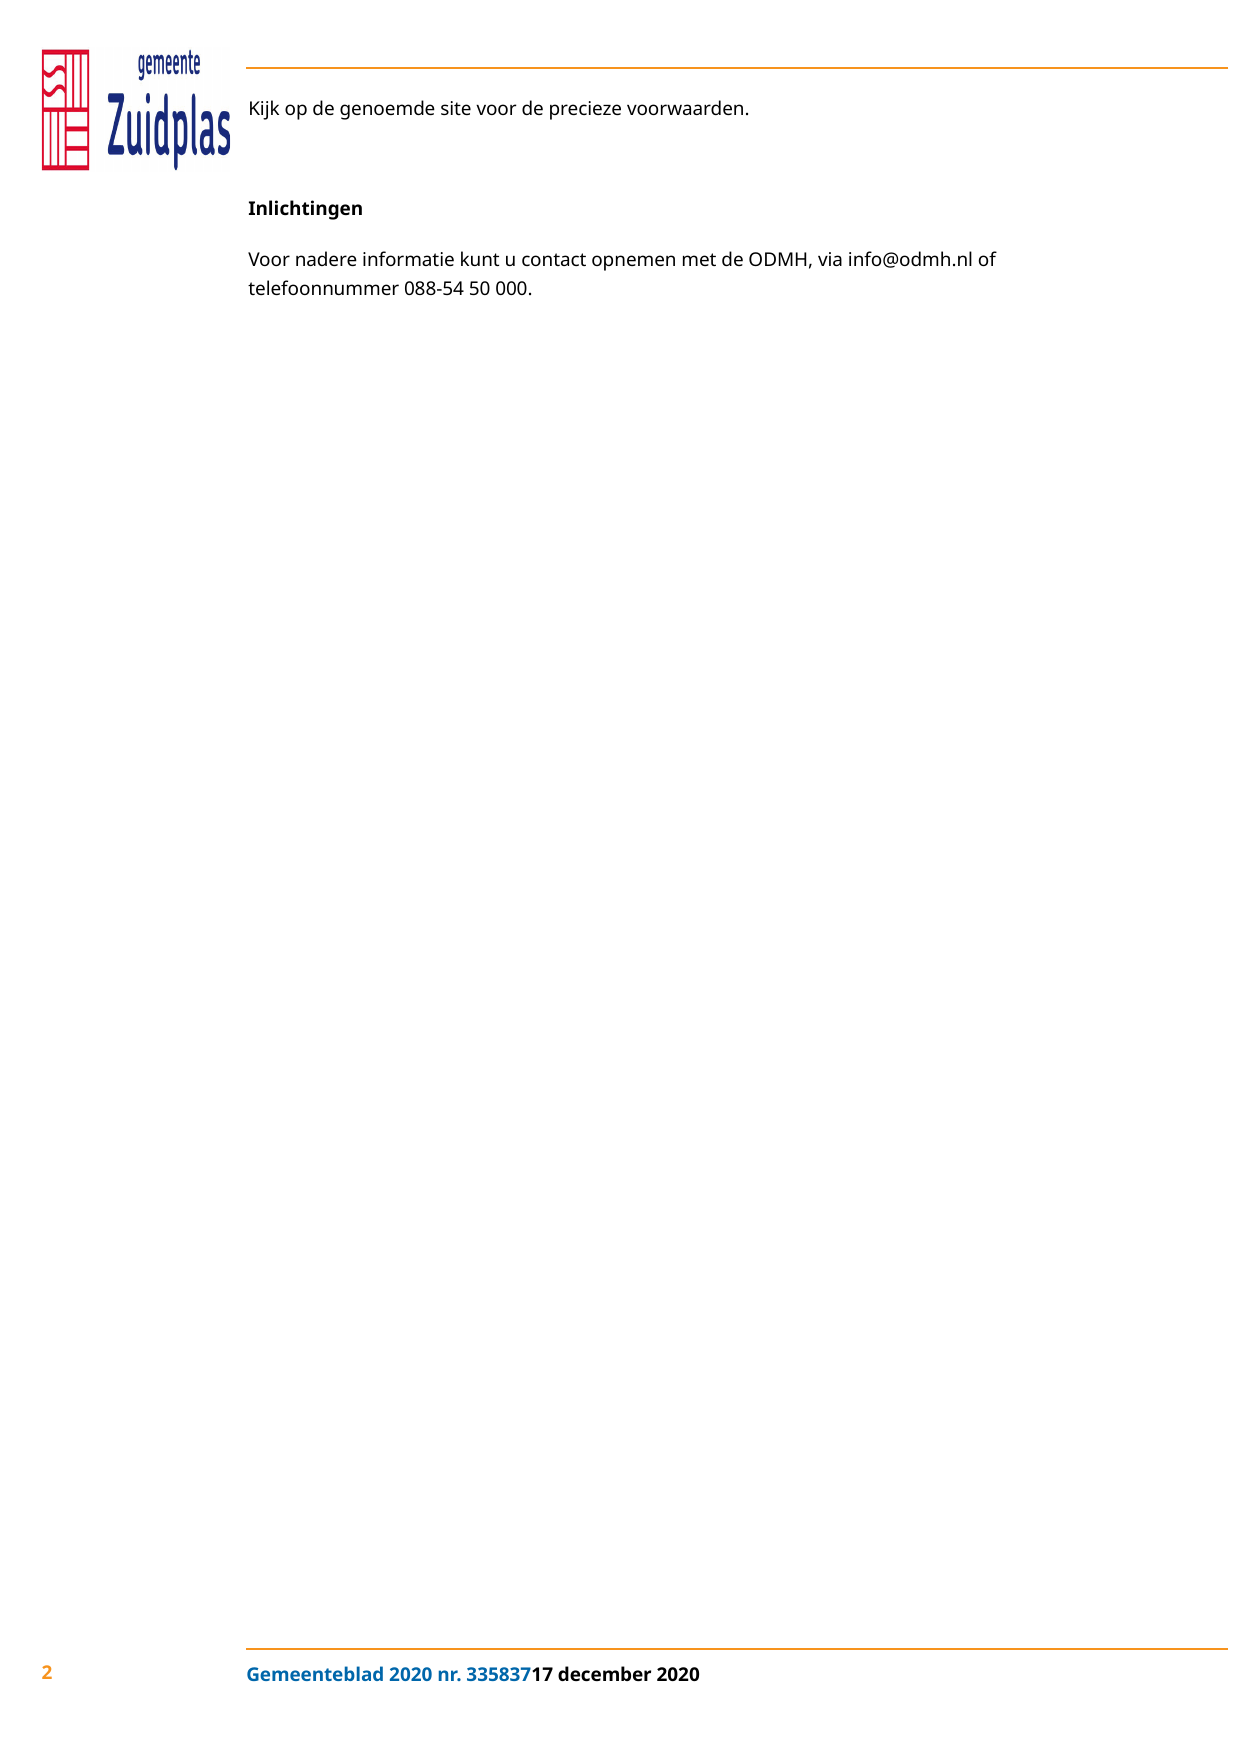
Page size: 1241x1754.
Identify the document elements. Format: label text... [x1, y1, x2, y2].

text Inlichtingen [248, 196, 1152, 221]
text Voor nadere informatie kunt u contact opnemen met de ODMH, via info@odmh.nl of telefoonnummer 088-54 50 000. [248, 246, 1152, 301]
text Kijk op de genoemde site voor de precieze voorwaarden. [248, 95, 1152, 121]
picture [41, 47, 231, 172]
